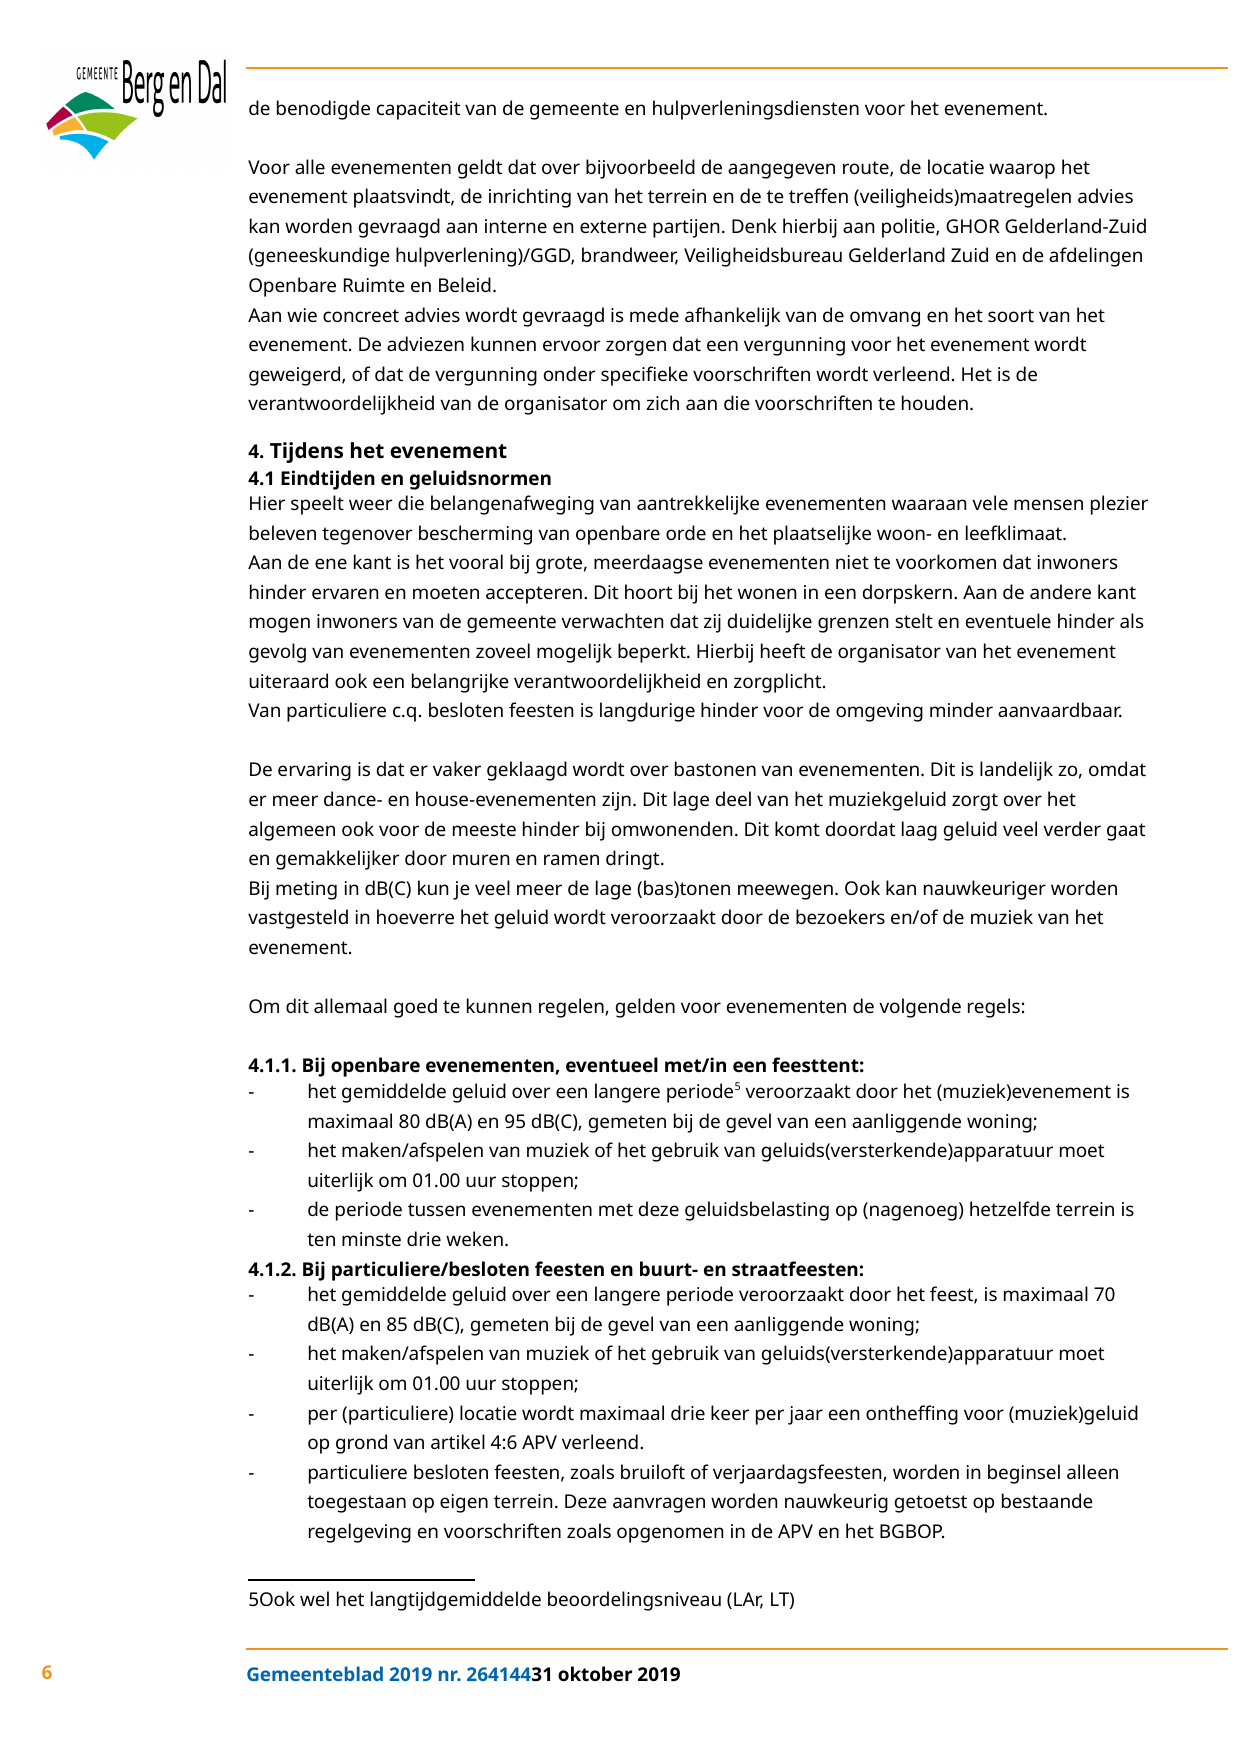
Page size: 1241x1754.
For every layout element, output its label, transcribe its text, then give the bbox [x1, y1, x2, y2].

list het gemiddelde geluid over een langere periode veroorzaakt door het (muziek)evenement is maximaal 80 dB(A) en 95 dB(C), gemeten bij de gevel van een aanliggende woning; [248, 1078, 1152, 1133]
list per (particuliere) locatie wordt maximaal drie keer per jaar een ontheffing voor (muziek)geluid op grond van artikel 4:6 APV verleend. [248, 1400, 1152, 1455]
picture [41, 47, 231, 172]
text Hier speelt weer die belangenafweging van aantrekkelijke evenementen waaraan vele mensen plezier beleven tegenover bescherming van openbare orde en het plaatselijke woon- en leefklimaat. [248, 490, 1152, 546]
list het maken/afspelen van muziek of het gebruik van geluids(versterkende)apparatuur moet uiterlijk om 01.00 uur stoppen; [248, 1341, 1152, 1396]
text Voor alle evenementen geldt dat over bijvoorbeeld de aangegeven route, de locatie waarop het evenement plaatsvindt, de inrichting van het terrein en de te treffen (veiligheids)maatregelen advies kan worden gevraagd aan interne en externe partijen. Denk hierbij aan politie, GHOR Gelderland-Zuid (geneeskundige hulpverlening)/GGD, brandweer, Veiligheidsbureau Gelderland Zuid en de afdelingen Openbare Ruimte en Beleid. [248, 154, 1152, 298]
text 4.1.2. Bij particuliere/besloten feesten en buurt- en straatfeesten: [248, 1256, 1152, 1281]
list het maken/afspelen van muziek of het gebruik van geluids(versterkende)apparatuur moet uiterlijk om 01.00 uur stoppen; [248, 1137, 1152, 1193]
text Aan de ene kant is het vooral bij grote, meerdaagse evenementen niet te voorkomen dat inwoners hinder ervaren en moeten accepteren. Dit hoort bij het wonen in een dorpskern. Aan de andere kant mogen inwoners van de gemeente verwachten dat zij duidelijke grenzen stelt en eventuele hinder als gevolg van evenementen zoveel mogelijk beperkt. Hierbij heeft de organisator van het evenement uiteraard ook een belangrijke verantwoordelijkheid en zorgplicht. [248, 549, 1152, 694]
text Bij meting in dB(C) kun je veel meer de lage (bas)tonen meewegen. Ook kan nauwkeuriger worden vastgesteld in hoeverre het geluid wordt veroorzaakt door de bezoekers en/of de muziek van het evenement. [248, 875, 1152, 960]
list de periode tussen evenementen met deze geluidsbelasting op (nagenoeg) hetzelfde terrein is ten minste drie weken. [248, 1197, 1152, 1252]
text 4.1 Eindtijden en geluidsnormen [248, 465, 1152, 490]
list particuliere besloten feesten, zoals bruiloft of verjaardagsfeesten, worden in beginsel alleen toegestaan op eigen terrein. Deze aanvragen worden nauwkeurig getoetst op bestaande regelgeving en voorschriften zoals opgenomen in de APV en het BGBOP. [248, 1459, 1152, 1544]
text Aan wie concreet advies wordt gevraagd is mede afhankelijk van de omvang en het soort van het evenement. De adviezen kunnen ervoor zorgen dat een vergunning voor het evenement wordt geweigerd, of dat de vergunning onder specifieke voorschriften wordt verleend. Het is de verantwoordelijkheid van de organisator om zich aan die voorschriften te houden. [248, 302, 1152, 416]
text 4.1.1. Bij openbare evenementen, eventueel met/in een feesttent: [248, 1052, 1152, 1078]
list het gemiddelde geluid over een langere periode veroorzaakt door het feest, is maximaal 70 dB(A) en 85 dB(C), gemeten bij de gevel van een aanliggende woning; [248, 1281, 1152, 1337]
text de benodigde capaciteit van de gemeente en hulpverleningsdiensten voor het evenement. [248, 95, 1152, 121]
text 4. Tijdens het evenement [248, 436, 1152, 465]
text Van particuliere c.q. besloten feesten is langdurige hinder voor de omgeving minder aanvaardbaar. [248, 697, 1152, 723]
text De ervaring is dat er vaker geklaagd wordt over bastonen van evenementen. Dit is landelijk zo, omdat er meer dance- en house-evenementen zijn. Dit lage deel van het muziekgeluid zorgt over het algemeen ook voor de meeste hinder bij omwonenden. Dit komt doordat laag geluid veel verder gaat en gemakkelijker door muren en ramen dringt. [248, 757, 1152, 871]
list Ook wel het langtijdgemiddelde beoordelingsniveau (LAr, LT) [248, 1586, 1152, 1612]
text Om dit allemaal goed te kunnen regelen, gelden voor evenementen de volgende regels: [248, 993, 1152, 1019]
